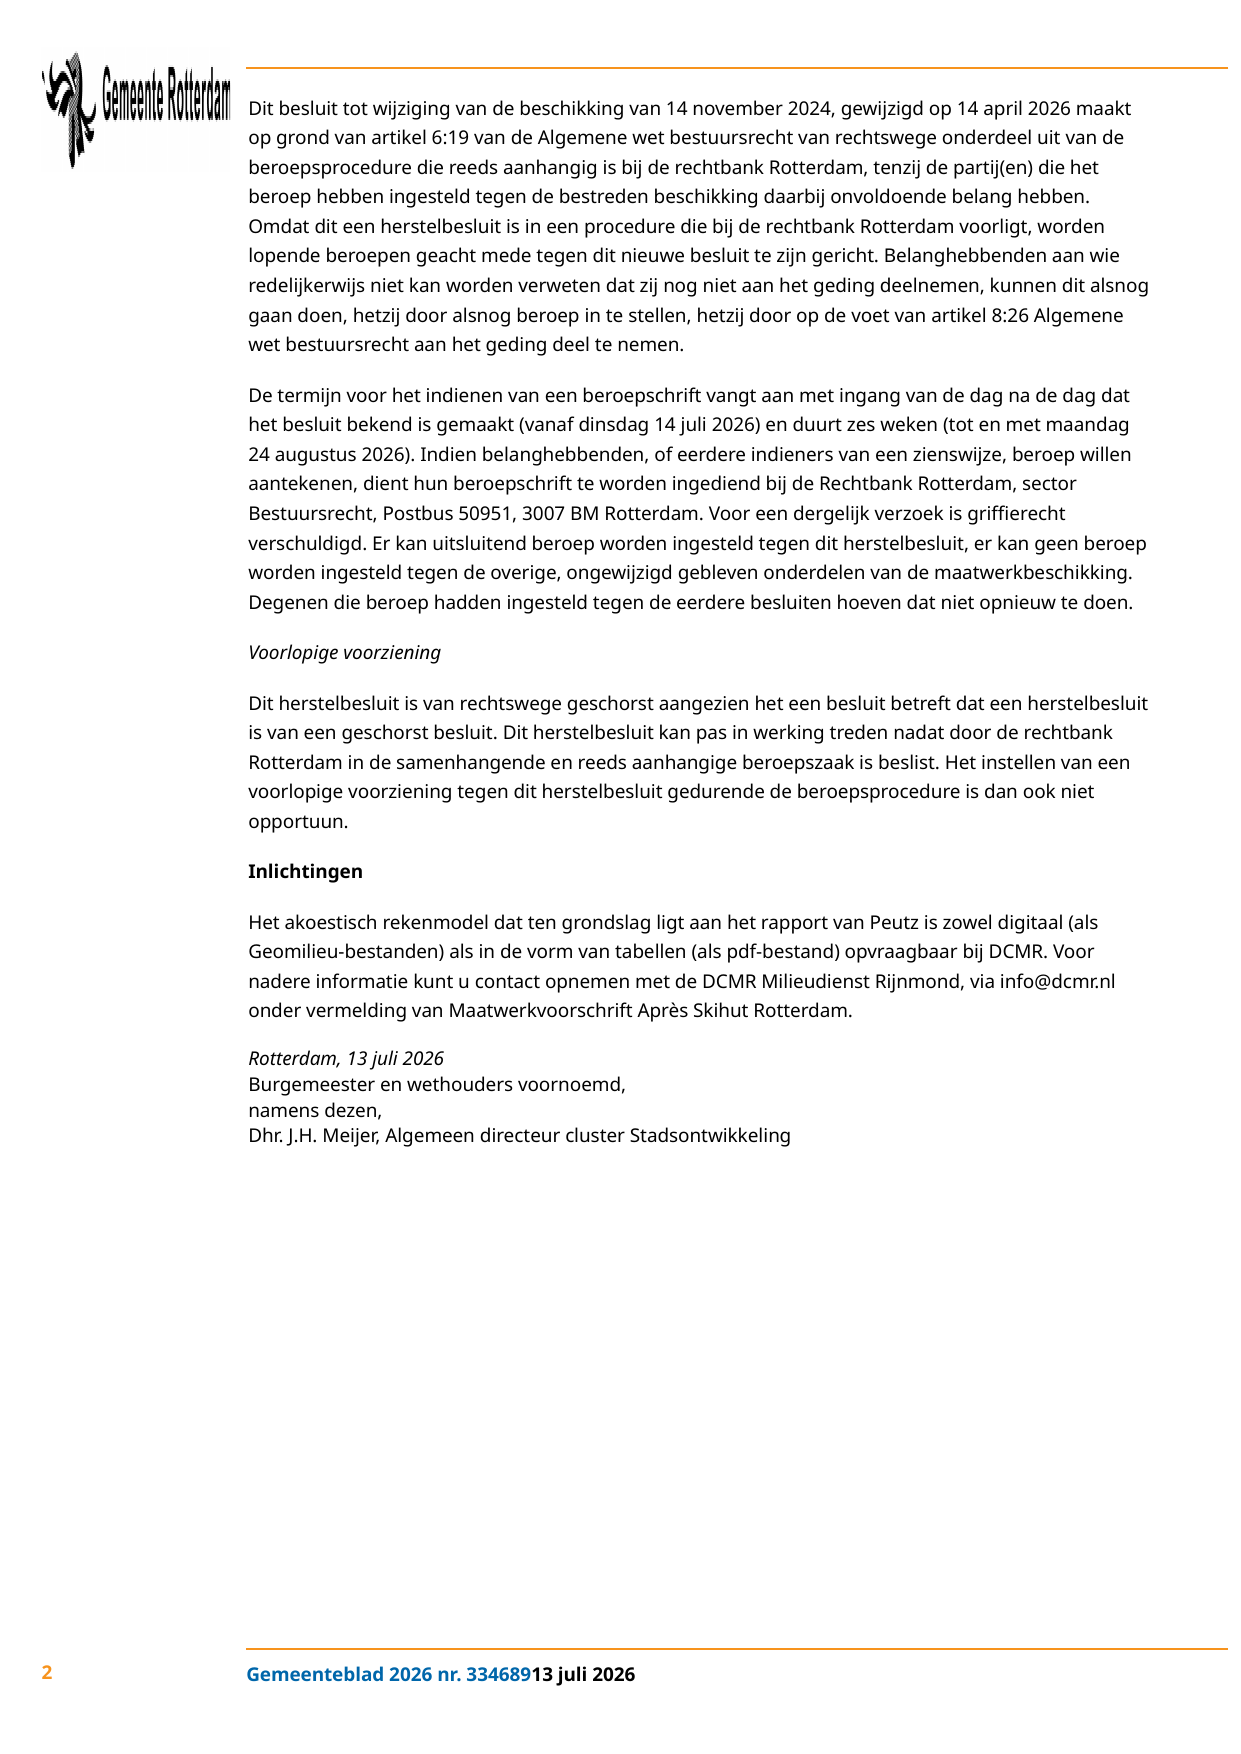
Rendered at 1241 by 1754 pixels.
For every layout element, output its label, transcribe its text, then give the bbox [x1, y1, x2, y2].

text Voorlopige voorziening [248, 639, 1152, 665]
text Dit besluit tot wijziging van de beschikking van 14 november 2024, gewijzigd op 14 april 2026 maakt op grond van artikel 6:19 van de Algemene wet bestuursrecht van rechtswege onderdeel uit van de beroepsprocedure die reeds aanhangig is bij de rechtbank Rotterdam, tenzij de partij(en) die het beroep hebben ingesteld tegen de bestreden beschikking daarbij onvoldoende belang hebben. Omdat dit een herstelbesluit is in een procedure die bij de rechtbank Rotterdam voorligt, worden lopende beroepen geacht mede tegen dit nieuwe besluit te zijn gericht. Belanghebbenden aan wie redelijkerwijs niet kan worden verweten dat zij nog niet aan het geding deelnemen, kunnen dit alsnog gaan doen, hetzij door alsnog beroep in te stellen, hetzij door op de voet van artikel 8:26 Algemene wet bestuursrecht aan het geding deel te nemen. [248, 95, 1152, 357]
text namens dezen, [248, 1097, 1152, 1123]
text Het akoestisch rekenmodel dat ten grondslag ligt aan het rapport van Peutz is zowel digitaal (als Geomilieu-bestanden) als in de vorm van tabellen (als pdf-bestand) opvraagbaar bij DCMR. Voor nadere informatie kunt u contact opnemen met de DCMR Milieudienst Rijnmond, via info@dcmr.nl onder vermelding van Maatwerkvoorschrift Après Skihut Rotterdam. [248, 909, 1152, 1023]
text Inlichtingen [248, 858, 1152, 884]
text De termijn voor het indienen van een beroepschrift vangt aan met ingang van de dag na de dag dat het besluit bekend is gemaakt (vanaf dinsdag 14 juli 2026) en duurt zes weken (tot en met maandag 24 augustus 2026). Indien belanghebbenden, of eerdere indieners van een zienswijze, beroep willen aantekenen, dient hun beroepschrift te worden ingediend bij de Rechtbank Rotterdam, sector Bestuursrecht, Postbus 50951, 3007 BM Rotterdam. Voor een dergelijk verzoek is griffierecht verschuldigd. Er kan uitsluitend beroep worden ingesteld tegen dit herstelbesluit, er kan geen beroep worden ingesteld tegen de overige, ongewijzigd gebleven onderdelen van de maatwerkbeschikking. Degenen die beroep hadden ingesteld tegen de eerdere besluiten hoeven dat niet opnieuw te doen. [248, 382, 1152, 615]
text Dit herstelbesluit is van rechtswege geschorst aangezien het een besluit betreft dat een herstelbesluit is van een geschorst besluit. Dit herstelbesluit kan pas in werking treden nadat door de rechtbank Rotterdam in de samenhangende en reeds aanhangige beroepszaak is beslist. Het instellen van een voorlopige voorziening tegen dit herstelbesluit gedurende de beroepsprocedure is dan ook niet opportuun. [248, 690, 1152, 834]
text Burgemeester en wethouders voornoemd, [248, 1071, 1152, 1097]
picture [41, 47, 231, 172]
text Rotterdam, 13 juli 2026 [248, 1046, 1152, 1071]
text Dhr. J.H. Meijer, Algemeen directeur cluster Stadsontwikkeling [248, 1123, 1152, 1148]
